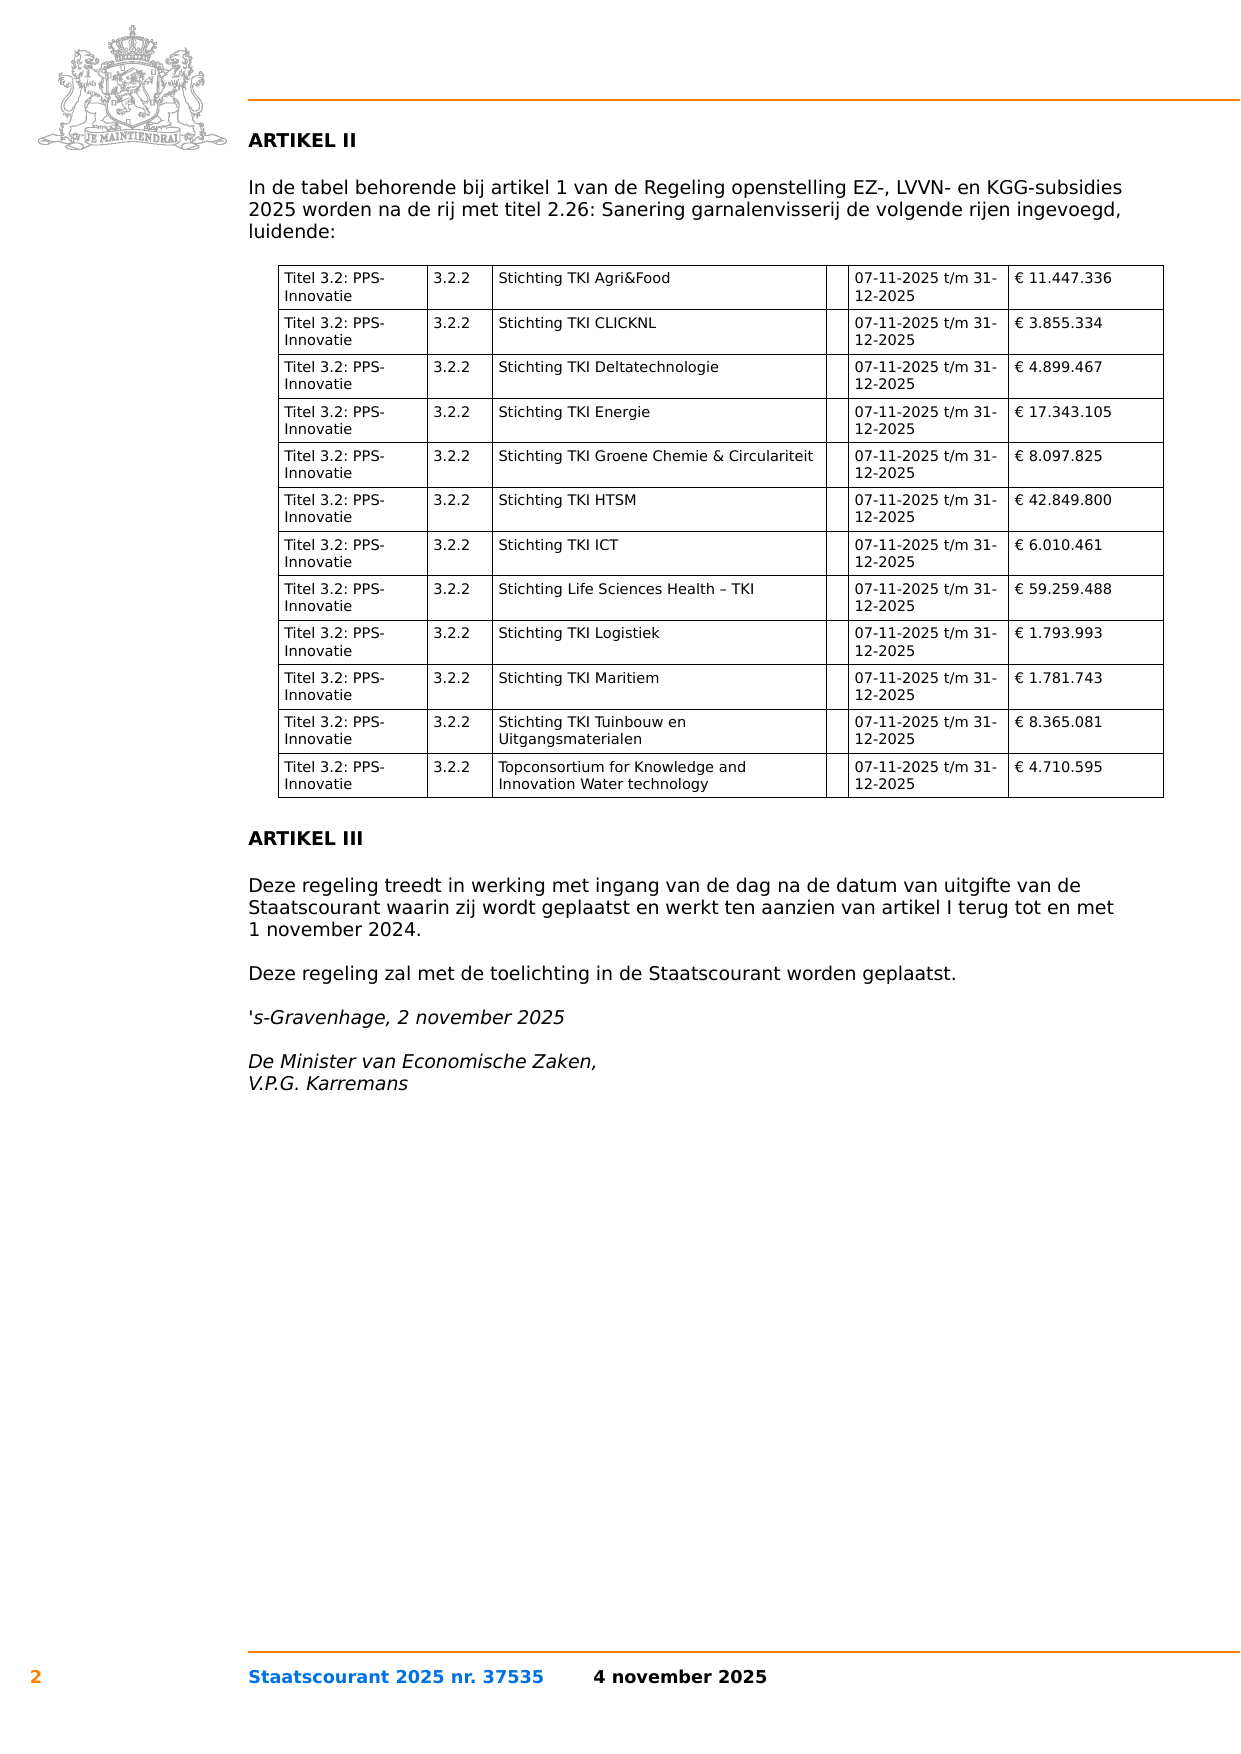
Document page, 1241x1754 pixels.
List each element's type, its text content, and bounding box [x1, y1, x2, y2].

table_cell Titel 3.2: PPS-Innovatie [279, 532, 427, 575]
table_cell 07-11-2025 t/m 31-12-2025 [849, 665, 1008, 708]
table_cell 3.2.2 [428, 532, 492, 575]
table_cell € 1.793.993 [1009, 621, 1163, 664]
table_cell 07-11-2025 t/m 31-12-2025 [849, 576, 1008, 620]
table_cell € 1.781.743 [1009, 665, 1163, 708]
table_cell 07-11-2025 t/m 31-12-2025 [849, 355, 1008, 398]
table_header [827, 266, 848, 309]
table_cell 3.2.2 [428, 399, 492, 442]
table_cell 3.2.2 [428, 576, 492, 620]
table_cell € 8.097.825 [1009, 443, 1163, 487]
table_cell 07-11-2025 t/m 31-12-2025 [849, 621, 1008, 664]
table_cell [827, 576, 848, 620]
table_cell [827, 621, 848, 664]
table_cell 07-11-2025 t/m 31-12-2025 [849, 399, 1008, 442]
table_cell € 42.849.800 [1009, 488, 1163, 531]
table_cell 3.2.2 [428, 488, 492, 531]
table_cell 3.2.2 [428, 355, 492, 398]
table_cell € 6.010.461 [1009, 532, 1163, 575]
text Deze regeling treedt in werking met ingang van de dag na de datum van uitgifte van de Staatscourant waarin zij wordt geplaatst en werkt ten aanzien van artikel I terug tot en met 1 november 2024. [248, 875, 1163, 941]
table_cell Titel 3.2: PPS-Innovatie [279, 355, 427, 398]
table_cell 07-11-2025 t/m 31-12-2025 [849, 710, 1008, 753]
table_cell Titel 3.2: PPS-Innovatie [279, 310, 427, 353]
table_cell 3.2.2 [428, 665, 492, 708]
table_header 3.2.2 [428, 266, 492, 309]
table_cell 3.2.2 [428, 710, 492, 753]
text De Minister van Economische Zaken, V.P.G. Karremans [248, 1051, 1163, 1095]
table_cell € 8.365.081 [1009, 710, 1163, 753]
table_header Titel 3.2: PPS-Innovatie [279, 266, 427, 309]
table_cell Stichting TKI Logistiek [493, 621, 826, 664]
table_cell Titel 3.2: PPS-Innovatie [279, 399, 427, 442]
table_cell € 17.343.105 [1009, 399, 1163, 442]
table_cell Titel 3.2: PPS-Innovatie [279, 443, 427, 487]
subtitle ARTIKEL III [248, 828, 1163, 850]
table_cell Stichting TKI CLICKNL [493, 310, 826, 353]
table_cell Titel 3.2: PPS-Innovatie [279, 621, 427, 664]
text In de tabel behorende bij artikel 1 van de Regeling openstelling EZ-, LVVN- en KGG-subsidies 2025 worden na de rij met titel 2.26: Sanering garnalenvisserij de volgende rijen ingevoegd, luidende: [248, 177, 1163, 243]
table_cell [827, 710, 848, 753]
table_header Stichting TKI Agri&Food [493, 266, 826, 309]
table_cell Stichting TKI Energie [493, 399, 826, 442]
table_cell € 4.710.595 [1009, 754, 1163, 797]
table_cell Titel 3.2: PPS-Innovatie [279, 754, 427, 797]
table_cell [827, 488, 848, 531]
table_cell € 4.899.467 [1009, 355, 1163, 398]
table_cell € 3.855.334 [1009, 310, 1163, 353]
table_cell [827, 399, 848, 442]
table_cell 3.2.2 [428, 310, 492, 353]
table_cell Stichting TKI Groene Chemie & Circulariteit [493, 443, 826, 487]
table_cell [827, 443, 848, 487]
table_cell 3.2.2 [428, 443, 492, 487]
table_cell [827, 310, 848, 353]
picture [38, 25, 227, 150]
table_cell € 59.259.488 [1009, 576, 1163, 620]
table_cell [827, 754, 848, 797]
table_cell 3.2.2 [428, 621, 492, 664]
table_cell 3.2.2 [428, 754, 492, 797]
table_cell Stichting TKI Maritiem [493, 665, 826, 708]
table_cell 07-11-2025 t/m 31-12-2025 [849, 488, 1008, 531]
table_cell 07-11-2025 t/m 31-12-2025 [849, 310, 1008, 353]
table_cell Stichting TKI Deltatechnologie [493, 355, 826, 398]
table_cell Stichting TKI Tuinbouw en Uitgangsmaterialen [493, 710, 826, 753]
table_cell [827, 532, 848, 575]
table_cell Stichting Life Sciences Health – TKI [493, 576, 826, 620]
table_cell Titel 3.2: PPS-Innovatie [279, 665, 427, 708]
table_cell [827, 665, 848, 708]
subtitle ARTIKEL II [248, 130, 1163, 152]
table_cell 07-11-2025 t/m 31-12-2025 [849, 754, 1008, 797]
table_cell Stichting TKI HTSM [493, 488, 826, 531]
table_header 07-11-2025 t/m 31-12-2025 [849, 266, 1008, 309]
table_cell Titel 3.2: PPS-Innovatie [279, 710, 427, 753]
table_cell Topconsortium for Knowledge and Innovation Water technology [493, 754, 826, 797]
table_cell 07-11-2025 t/m 31-12-2025 [849, 532, 1008, 575]
table_cell Stichting TKI ICT [493, 532, 826, 575]
table_cell [827, 355, 848, 398]
table_cell Titel 3.2: PPS-Innovatie [279, 488, 427, 531]
table_cell 07-11-2025 t/m 31-12-2025 [849, 443, 1008, 487]
text 's-Gravenhage, 2 november 2025 [248, 1007, 1163, 1029]
table_cell Titel 3.2: PPS-Innovatie [279, 576, 427, 620]
text Deze regeling zal met de toelichting in de Staatscourant worden geplaatst. [248, 963, 1163, 985]
table_header € 11.447.336 [1009, 266, 1163, 309]
